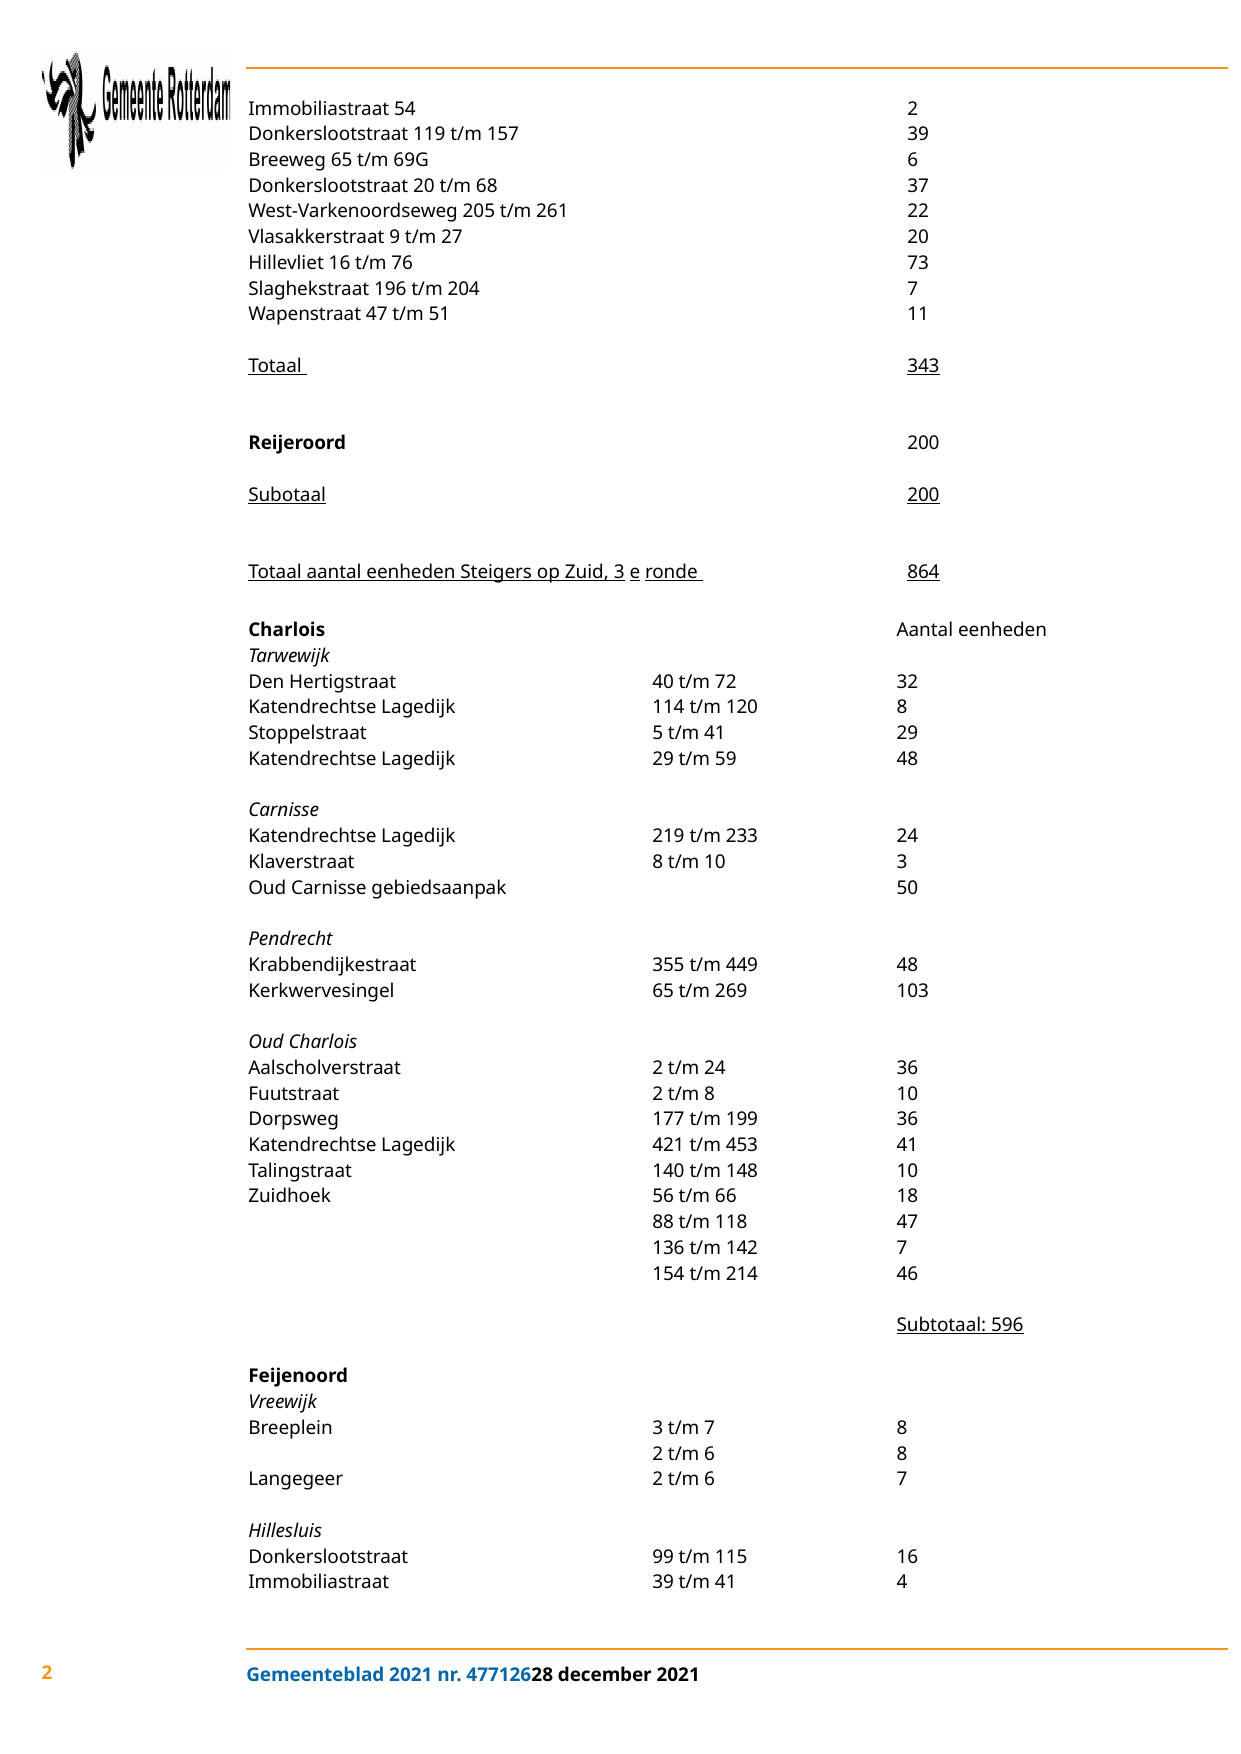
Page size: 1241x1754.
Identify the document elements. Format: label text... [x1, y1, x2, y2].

table_cell [248, 1260, 652, 1286]
table_cell 22 [907, 198, 1152, 223]
table_cell [907, 455, 1152, 481]
table_cell 11 [907, 301, 1152, 326]
table_cell 29 [896, 720, 1152, 745]
table_cell [907, 532, 1152, 558]
table_cell [907, 404, 1152, 429]
table_cell Klaverstraat [248, 848, 652, 874]
table_cell [248, 1208, 652, 1234]
table_cell Carnisse [248, 797, 652, 822]
table_cell [896, 900, 1152, 925]
table_cell [652, 1491, 896, 1517]
table_cell [896, 925, 1152, 951]
table_header [652, 617, 896, 642]
table_cell [896, 1028, 1152, 1054]
table_cell Krabbendijkestraat [248, 951, 652, 977]
table_cell Fuutstraat [248, 1080, 652, 1105]
table_cell [896, 797, 1152, 822]
table_cell 20 [907, 224, 1152, 249]
table_cell [652, 1028, 896, 1054]
table_cell 73 [907, 249, 1152, 275]
table_cell Immobiliastraat 54 [248, 95, 907, 121]
table_cell 56 t/m 66 [652, 1183, 896, 1208]
table_cell 114 t/m 120 [652, 694, 896, 719]
table_cell Katendrechtse Lagedijk [248, 823, 652, 848]
table_cell [248, 506, 907, 532]
table_cell 50 [896, 874, 1152, 899]
table_cell 2 t/m 6 [652, 1466, 896, 1491]
table_cell 24 [896, 823, 1152, 848]
table_cell [248, 900, 652, 925]
table_cell [907, 378, 1152, 403]
table_cell 8 [896, 1414, 1152, 1440]
table_cell 7 [896, 1234, 1152, 1260]
table_cell Katendrechtse Lagedijk [248, 745, 652, 771]
table_cell [652, 900, 896, 925]
table_cell [248, 532, 907, 558]
table_cell 177 t/m 199 [652, 1105, 896, 1131]
table_cell [896, 1389, 1152, 1414]
table_cell [652, 1337, 896, 1363]
table_cell 16 [896, 1543, 1152, 1568]
table_cell [652, 1003, 896, 1028]
table_cell 18 [896, 1183, 1152, 1208]
table_cell 8 [896, 1440, 1152, 1466]
table_cell [248, 455, 907, 481]
table_cell [248, 1311, 652, 1337]
table_cell 355 t/m 449 [652, 951, 896, 977]
table_cell 8 t/m 10 [652, 848, 896, 874]
table_cell [896, 642, 1152, 668]
table_cell [248, 1337, 652, 1363]
table_cell [896, 1286, 1152, 1311]
table_cell Tarwewijk [248, 642, 652, 668]
table_cell Aalscholverstraat [248, 1054, 652, 1080]
table_header Aantal eenheden [896, 617, 1152, 642]
table_cell Vreewijk [248, 1389, 652, 1414]
table_cell 200 [907, 429, 1152, 455]
table_cell 29 t/m 59 [652, 745, 896, 771]
table_cell Katendrechtse Lagedijk [248, 1131, 652, 1157]
table_cell West-Varkenoordseweg 205 t/m 261 [248, 198, 907, 223]
table_cell [652, 797, 896, 822]
table_cell 343 [907, 352, 1152, 378]
table_header Charlois [248, 617, 652, 642]
table_cell 7 [907, 275, 1152, 301]
table_cell 200 [907, 481, 1152, 506]
table_cell 37 [907, 172, 1152, 198]
table_cell [248, 771, 652, 797]
table_cell [248, 1003, 652, 1028]
table_cell [896, 771, 1152, 797]
table_cell 2 [907, 95, 1152, 121]
table_cell 47 [896, 1208, 1152, 1234]
table_cell [248, 1491, 652, 1517]
table_cell 4 [896, 1569, 1152, 1594]
table_cell Talingstraat [248, 1157, 652, 1183]
table_cell Totaal [248, 352, 907, 378]
table_cell Langegeer [248, 1466, 652, 1491]
picture [41, 47, 231, 172]
table_cell 6 [907, 146, 1152, 172]
table_cell Breeplein [248, 1414, 652, 1440]
table_cell [248, 1286, 652, 1311]
table_cell 3 [896, 848, 1152, 874]
table_cell 864 [907, 558, 1152, 584]
table_cell [652, 1389, 896, 1414]
table_cell [652, 1286, 896, 1311]
table_cell Zuidhoek [248, 1183, 652, 1208]
table_cell Slaghekstraat 196 t/m 204 [248, 275, 907, 301]
table_cell 3 t/m 7 [652, 1414, 896, 1440]
table_cell Kerkwervesingel [248, 977, 652, 1002]
table_cell [248, 1234, 652, 1260]
table_cell [652, 874, 896, 899]
table_cell [248, 378, 907, 403]
table_cell [896, 1363, 1152, 1388]
table_cell [896, 1337, 1152, 1363]
table_cell [652, 1517, 896, 1543]
table_cell 10 [896, 1157, 1152, 1183]
table_cell 140 t/m 148 [652, 1157, 896, 1183]
table_cell Pendrecht [248, 925, 652, 951]
table_cell [907, 506, 1152, 532]
table_cell Totaal aantal eenheden Steigers op Zuid, 3 e ronde [248, 558, 907, 584]
table_cell 103 [896, 977, 1152, 1002]
table_cell Donkerslootstraat [248, 1543, 652, 1568]
table_cell Subotaal [248, 481, 907, 506]
table_cell [652, 642, 896, 668]
table_cell 48 [896, 951, 1152, 977]
table_cell 46 [896, 1260, 1152, 1286]
table_cell Wapenstraat 47 t/m 51 [248, 301, 907, 326]
table_cell Immobiliastraat [248, 1569, 652, 1594]
table_cell 10 [896, 1080, 1152, 1105]
table_cell 5 t/m 41 [652, 720, 896, 745]
table_cell Dorpsweg [248, 1105, 652, 1131]
table_cell Vlasakkerstraat 9 t/m 27 [248, 224, 907, 249]
table_cell 41 [896, 1131, 1152, 1157]
table_cell 154 t/m 214 [652, 1260, 896, 1286]
table_cell 2 t/m 8 [652, 1080, 896, 1105]
table_cell 36 [896, 1054, 1152, 1080]
table_cell [907, 326, 1152, 352]
table_cell 48 [896, 745, 1152, 771]
table_cell [896, 1491, 1152, 1517]
table_cell [248, 326, 907, 352]
table_cell 65 t/m 269 [652, 977, 896, 1002]
table_cell [652, 925, 896, 951]
table_cell 8 [896, 694, 1152, 719]
table_cell Hillesluis [248, 1517, 652, 1543]
table_cell 32 [896, 668, 1152, 694]
table_cell 219 t/m 233 [652, 823, 896, 848]
table_cell Hillevliet 16 t/m 76 [248, 249, 907, 275]
table_cell Oud Charlois [248, 1028, 652, 1054]
table_cell Oud Carnisse gebiedsaanpak [248, 874, 652, 899]
table_cell [652, 1311, 896, 1337]
table_cell Stoppelstraat [248, 720, 652, 745]
table_cell [896, 1003, 1152, 1028]
table_cell Donkerslootstraat 20 t/m 68 [248, 172, 907, 198]
table_cell Breeweg 65 t/m 69G [248, 146, 907, 172]
table_cell 421 t/m 453 [652, 1131, 896, 1157]
table_cell 39 [907, 121, 1152, 146]
table_cell [248, 404, 907, 429]
table_cell 40 t/m 72 [652, 668, 896, 694]
table_cell [896, 1517, 1152, 1543]
table_cell 2 t/m 6 [652, 1440, 896, 1466]
table_cell Donkerslootstraat 119 t/m 157 [248, 121, 907, 146]
table_cell [652, 1363, 896, 1388]
table_cell 7 [896, 1466, 1152, 1491]
table_cell Katendrechtse Lagedijk [248, 694, 652, 719]
table_cell 36 [896, 1105, 1152, 1131]
table_cell Reijeroord [248, 429, 907, 455]
table_cell Den Hertigstraat [248, 668, 652, 694]
table_cell 99 t/m 115 [652, 1543, 896, 1568]
table_cell [652, 771, 896, 797]
table_cell Subtotaal: 596 [896, 1311, 1152, 1337]
table_cell [248, 1440, 652, 1466]
table_cell 88 t/m 118 [652, 1208, 896, 1234]
table_cell Feijenoord [248, 1363, 652, 1388]
table_cell 39 t/m 41 [652, 1569, 896, 1594]
table_cell 136 t/m 142 [652, 1234, 896, 1260]
table_cell 2 t/m 24 [652, 1054, 896, 1080]
